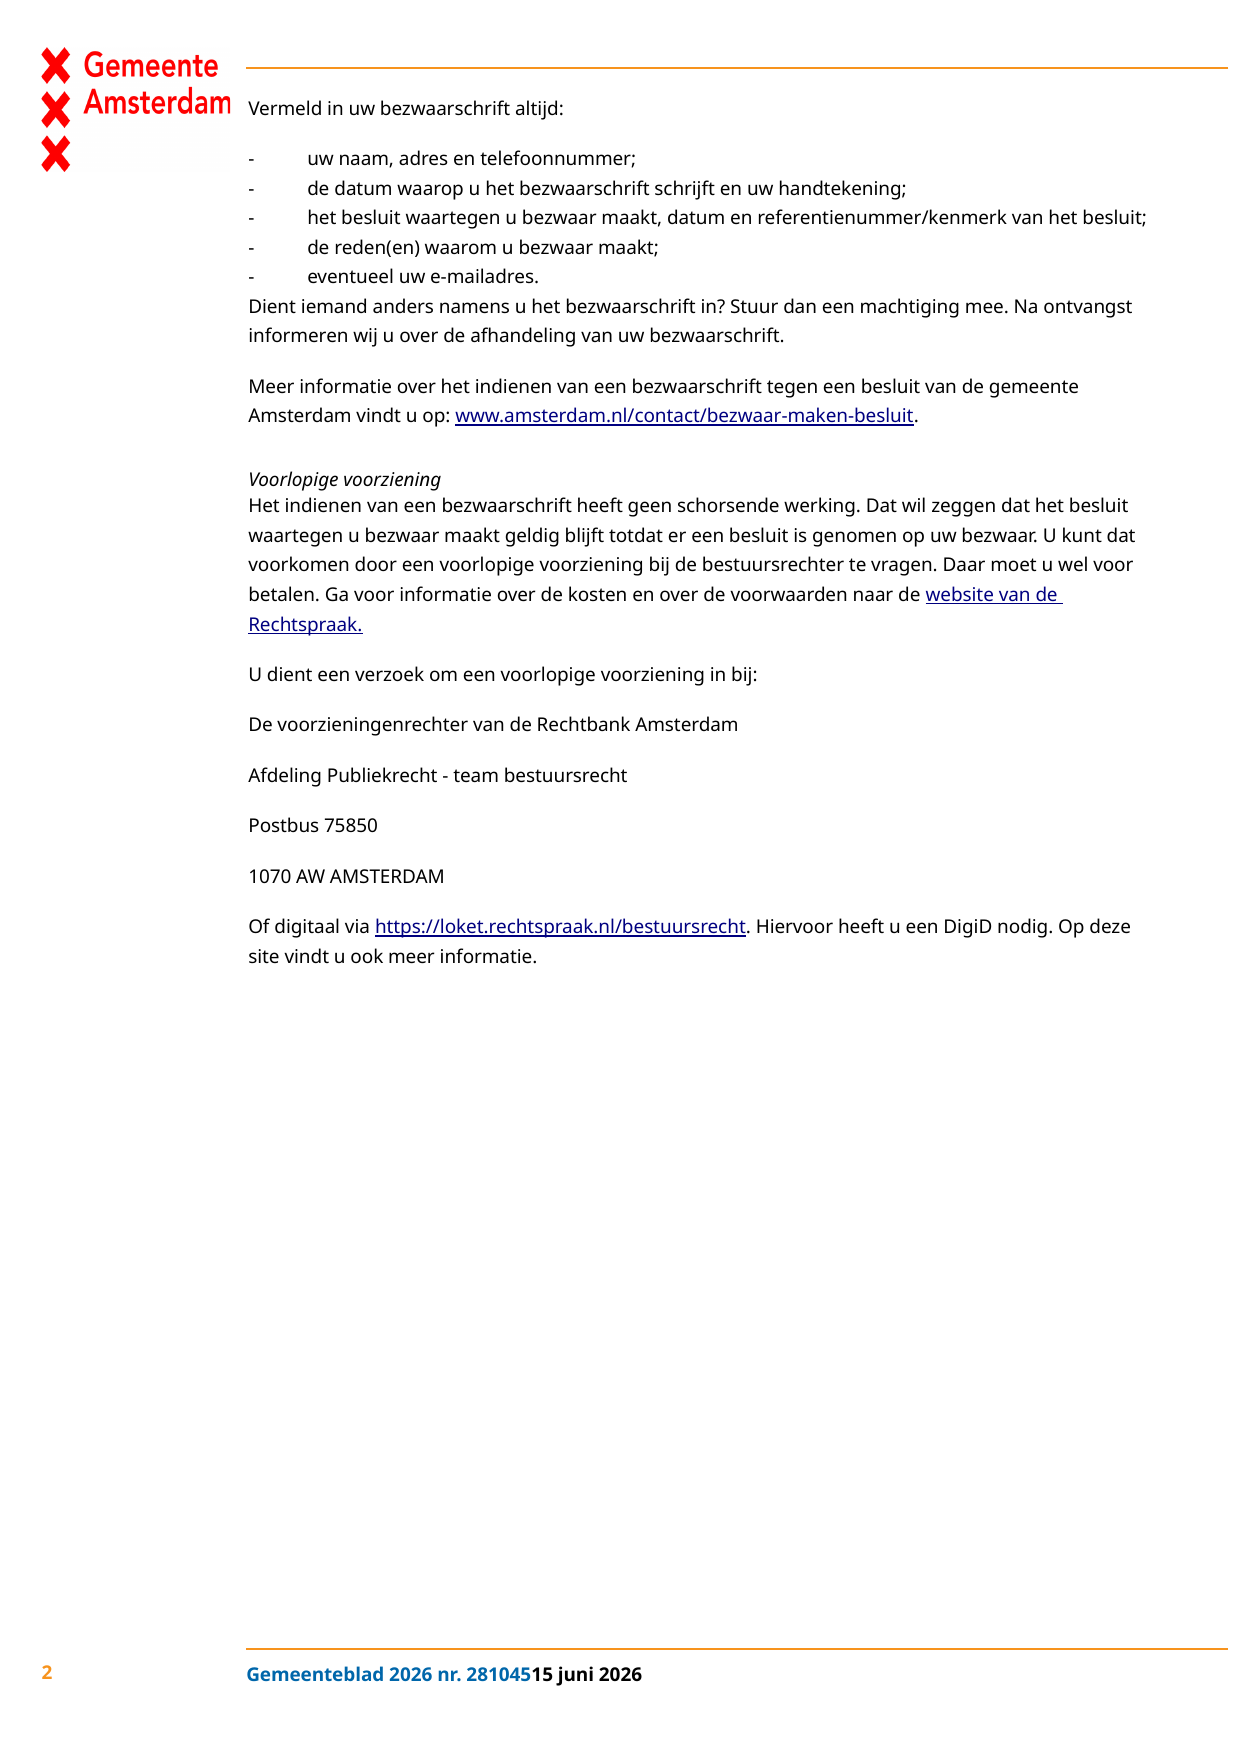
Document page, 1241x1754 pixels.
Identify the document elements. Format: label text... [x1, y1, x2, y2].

text Of digitaal via https://loket.rechtspraak.nl/bestuursrecht. Hiervoor heeft u een DigiD nodig. Op deze site vindt u ook meer informatie. [248, 913, 1152, 968]
list uw naam, adres en telefoonnummer; [248, 145, 1152, 171]
text Meer informatie over het indienen van een bezwaarschrift tegen een besluit van de gemeente Amsterdam vindt u op: www.amsterdam.nl/contact/bezwaar-maken-besluit. [248, 373, 1152, 428]
list eventueel uw e-mailadres. [248, 263, 1152, 289]
text De voorzieningenrechter van de Rechtbank Amsterdam [248, 712, 1152, 737]
text Vermeld in uw bezwaarschrift altijd: [248, 95, 1152, 121]
text Afdeling Publiekrecht - team bestuursrecht [248, 762, 1152, 788]
text U dient een verzoek om een voorlopige voorziening in bij: [248, 661, 1152, 687]
list het besluit waartegen u bezwaar maakt, datum en referentienummer/kenmerk van het besluit; [248, 204, 1152, 230]
picture [41, 47, 231, 172]
text Het indienen van een bezwaarschrift heeft geen schorsende werking. Dat wil zeggen dat het besluit waartegen u bezwaar maakt geldig blijft totdat er een besluit is genomen op uw bezwaar. U kunt dat voorkomen door een voorlopige voorziening bij de bestuursrechter te vragen. Daar moet u wel voor betalen. Ga voor informatie over de kosten en over de voorwaarden naar de website van de Rechtspraak. [248, 492, 1152, 636]
text Voorlopige voorziening [248, 467, 1152, 492]
list de datum waarop u het bezwaarschrift schrijft en uw handtekening; [248, 175, 1152, 201]
text Postbus 75850 [248, 812, 1152, 838]
text Dient iemand anders namens u het bezwaarschrift in? Stuur dan een machtiging mee. Na ontvangst informeren wij u over de afhandeling van uw bezwaarschrift. [248, 293, 1152, 348]
text 1070 AW AMSTERDAM [248, 863, 1152, 888]
list de reden(en) waarom u bezwaar maakt; [248, 234, 1152, 260]
